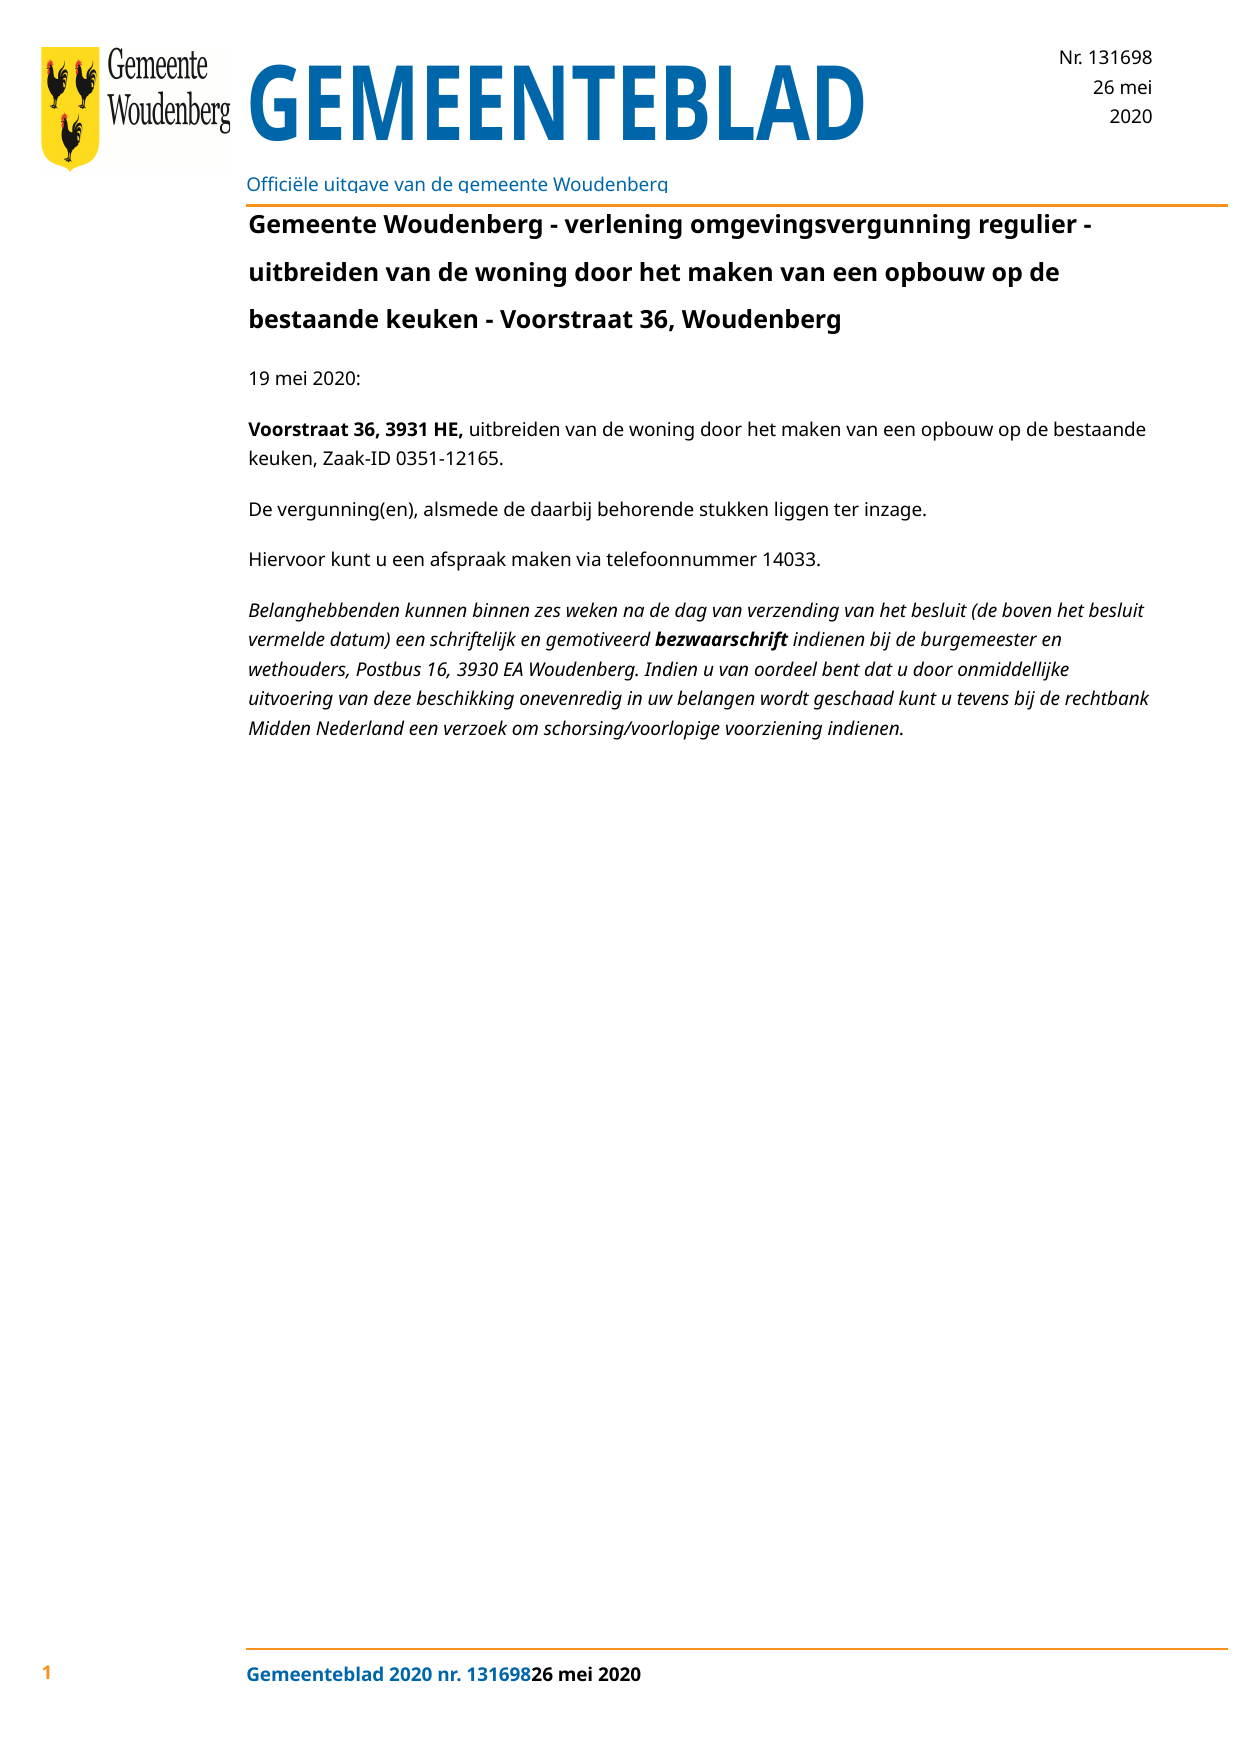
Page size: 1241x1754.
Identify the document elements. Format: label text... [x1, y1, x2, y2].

text De vergunning(en), alsmede de daarbij behorende stukken liggen ter inzage. [248, 496, 1152, 522]
text 19 mei 2020: [248, 366, 1152, 391]
text Voorstraat 36, 3931 HE, uitbreiden van de woning door het maken van een opbouw op de bestaande keuken, Zaak-ID 0351-12165. [248, 416, 1152, 471]
picture [41, 47, 231, 172]
text Hiervoor kunt u een afspraak maken via telefoonnummer 14033. [248, 546, 1152, 572]
text Gemeente Woudenberg - verlening omgevingsvergunning regulier - uitbreiden van de woning door het maken van een opbouw op de bestaande keuken - Voorstraat 36, Woudenberg [248, 207, 1152, 336]
text Belanghebbenden kunnen binnen zes weken na de dag van verzending van het besluit (de boven het besluit vermelde datum) een schriftelijk en gemotiveerd bezwaarschrift indienen bij de burgemeester en wethouders, Postbus 16, 3930 EA Woudenberg. Indien u van oordeel bent dat u door onmiddellijke uitvoering van deze beschikking onevenredig in uw belangen wordt geschaad kunt u tevens bij de rechtbank Midden Nederland een verzoek om schorsing/voorlopige voorziening indienen. [248, 597, 1152, 741]
